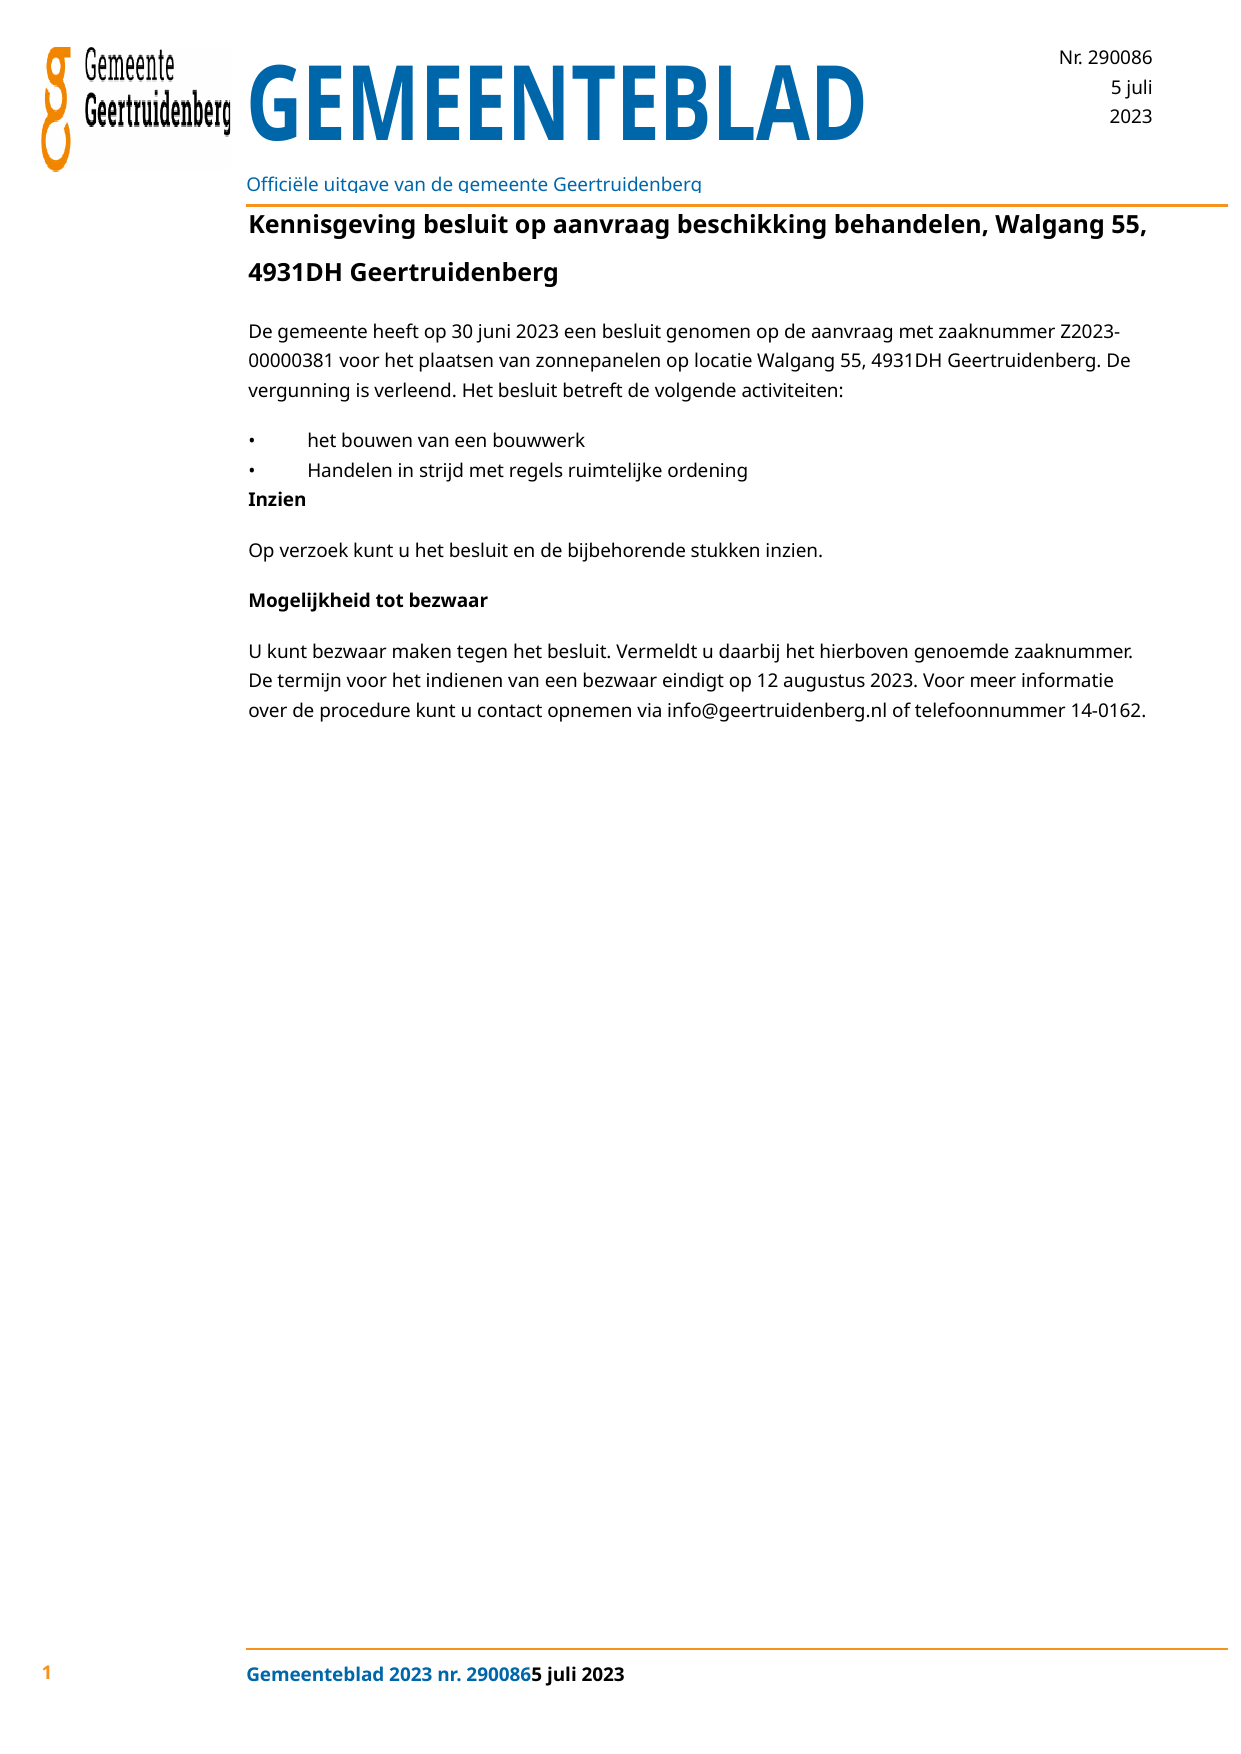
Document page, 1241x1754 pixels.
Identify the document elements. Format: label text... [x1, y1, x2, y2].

text U kunt bezwaar maken tegen het besluit. Vermeldt u daarbij het hierboven genoemde zaaknummer. De termijn voor het indienen van een bezwaar eindigt op 12 augustus 2023. Voor meer informatie over de procedure kunt u contact opnemen via info@geertruidenberg.nl of telefoonnummer 14-0162. [248, 638, 1152, 723]
list Handelen in strijd met regels ruimtelijke ordening [248, 457, 1152, 483]
text Inzien [248, 487, 1152, 512]
text Op verzoek kunt u het besluit en de bijbehorende stukken inzien. [248, 537, 1152, 563]
text De gemeente heeft op 30 juni 2023 een besluit genomen op de aanvraag met zaaknummer Z2023-00000381 voor het plaatsen van zonnepanelen op locatie Walgang 55, 4931DH Geertruidenberg. De vergunning is verleend. Het besluit betreft de volgende activiteiten: [248, 318, 1152, 403]
picture [41, 47, 231, 172]
text Kennisgeving besluit op aanvraag beschikking behandelen, Walgang 55, 4931DH Geertruidenberg [248, 207, 1152, 288]
text Mogelijkheid tot bezwaar [248, 587, 1152, 613]
list het bouwen van een bouwwerk [248, 427, 1152, 453]
